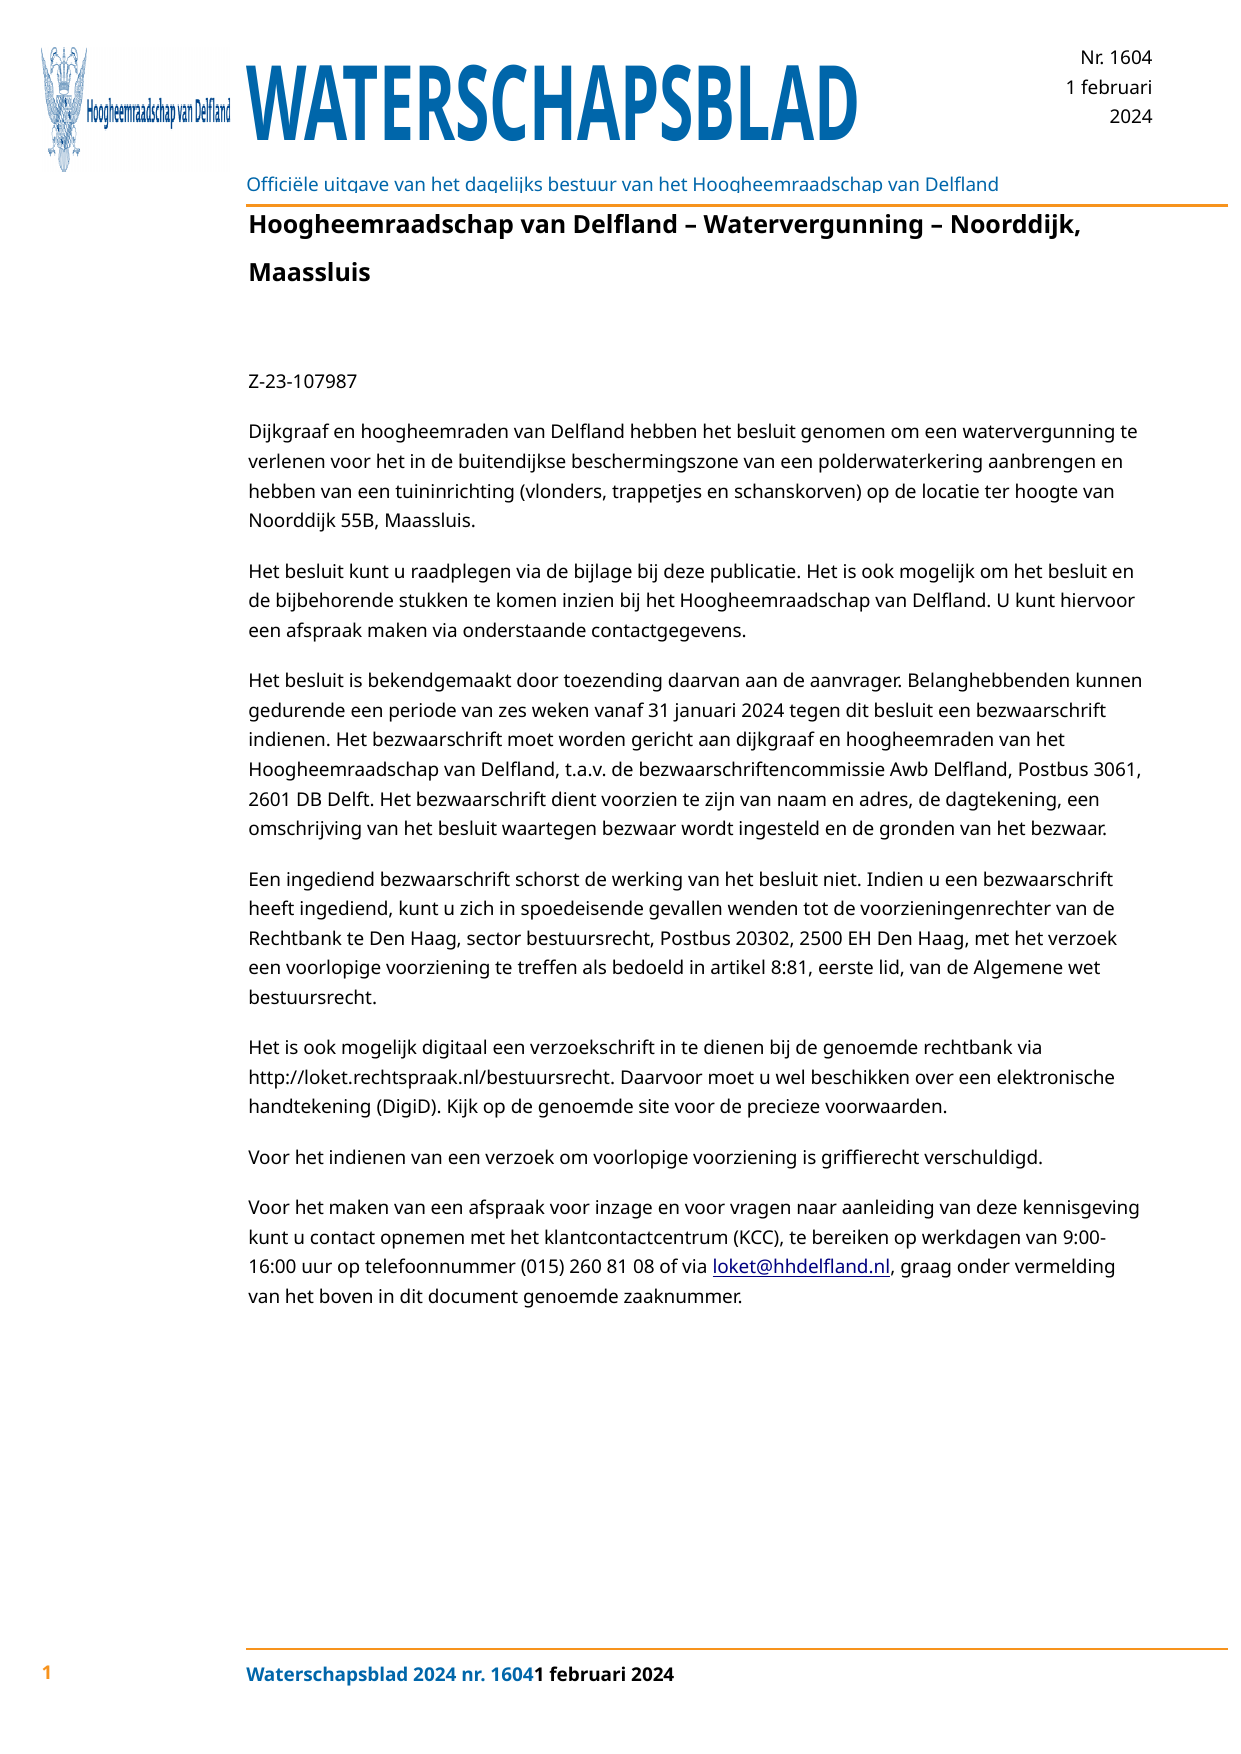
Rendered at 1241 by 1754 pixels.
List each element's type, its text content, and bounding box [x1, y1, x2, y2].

text Het besluit is bekendgemaakt door toezending daarvan aan de aanvrager. Belanghebbenden kunnen gedurende een periode van zes weken vanaf 31 januari 2024 tegen dit besluit een bezwaarschrift indienen. Het bezwaarschrift moet worden gericht aan dijkgraaf en hoogheemraden van het Hoogheemraadschap van Delfland, t.a.v. de bezwaarschriftencommissie Awb Delfland, Postbus 3061, 2601 DB Delft. Het bezwaarschrift dient voorzien te zijn van naam en adres, de dagtekening, een omschrijving van het besluit waartegen bezwaar wordt ingesteld en de gronden van het bezwaar. [248, 667, 1152, 841]
text Het besluit kunt u raadplegen via de bijlage bij deze publicatie. Het is ook mogelijk om het besluit en de bijbehorende stukken te komen inzien bij het Hoogheemraadschap van Delfland. U kunt hiervoor een afspraak maken via onderstaande contactgegevens. [248, 558, 1152, 643]
text Een ingediend bezwaarschrift schorst de werking van het besluit niet. Indien u een bezwaarschrift heeft ingediend, kunt u zich in spoedeisende gevallen wenden tot de voorzieningenrechter van de Rechtbank te Den Haag, sector bestuursrecht, Postbus 20302, 2500 EH Den Haag, met het verzoek een voorlopige voorziening te treffen als bedoeld in artikel 8:81, eerste lid, van de Algemene wet bestuursrecht. [248, 866, 1152, 1010]
text Het is ook mogelijk digitaal een verzoekschrift in te dienen bij de genoemde rechtbank via http://loket.rechtspraak.nl/bestuursrecht. Daarvoor moet u wel beschikken over een elektronische handtekening (DigiD). Kijk op de genoemde site voor de precieze voorwaarden. [248, 1034, 1152, 1119]
text Hoogheemraadschap van Delfland – Watervergunning – Noorddijk, Maassluis [248, 207, 1152, 288]
text Voor het indienen van een verzoek om voorlopige voorziening is griffierecht verschuldigd. [248, 1144, 1152, 1170]
text Dijkgraaf en hoogheemraden van Delfland hebben het besluit genomen om een watervergunning te verlenen voor het in de buitendijkse beschermingszone van een polderwaterkering aanbrengen en hebben van een tuininrichting (vlonders, trappetjes en schanskorven) op de locatie ter hoogte van Noorddijk 55B, Maassluis. [248, 419, 1152, 533]
text Z-23-107987 [248, 368, 1152, 394]
picture [41, 47, 231, 172]
text Voor het maken van een afspraak voor inzage en voor vragen naar aanleiding van deze kennisgeving kunt u contact opnemen met het klantcontactcentrum (KCC), te bereiken op werkdagen van 9:00-16:00 uur op telefoonnummer (015) 260 81 08 of via loket@hhdelfland.nl, graag onder vermelding van het boven in dit document genoemde zaaknummer. [248, 1194, 1152, 1309]
